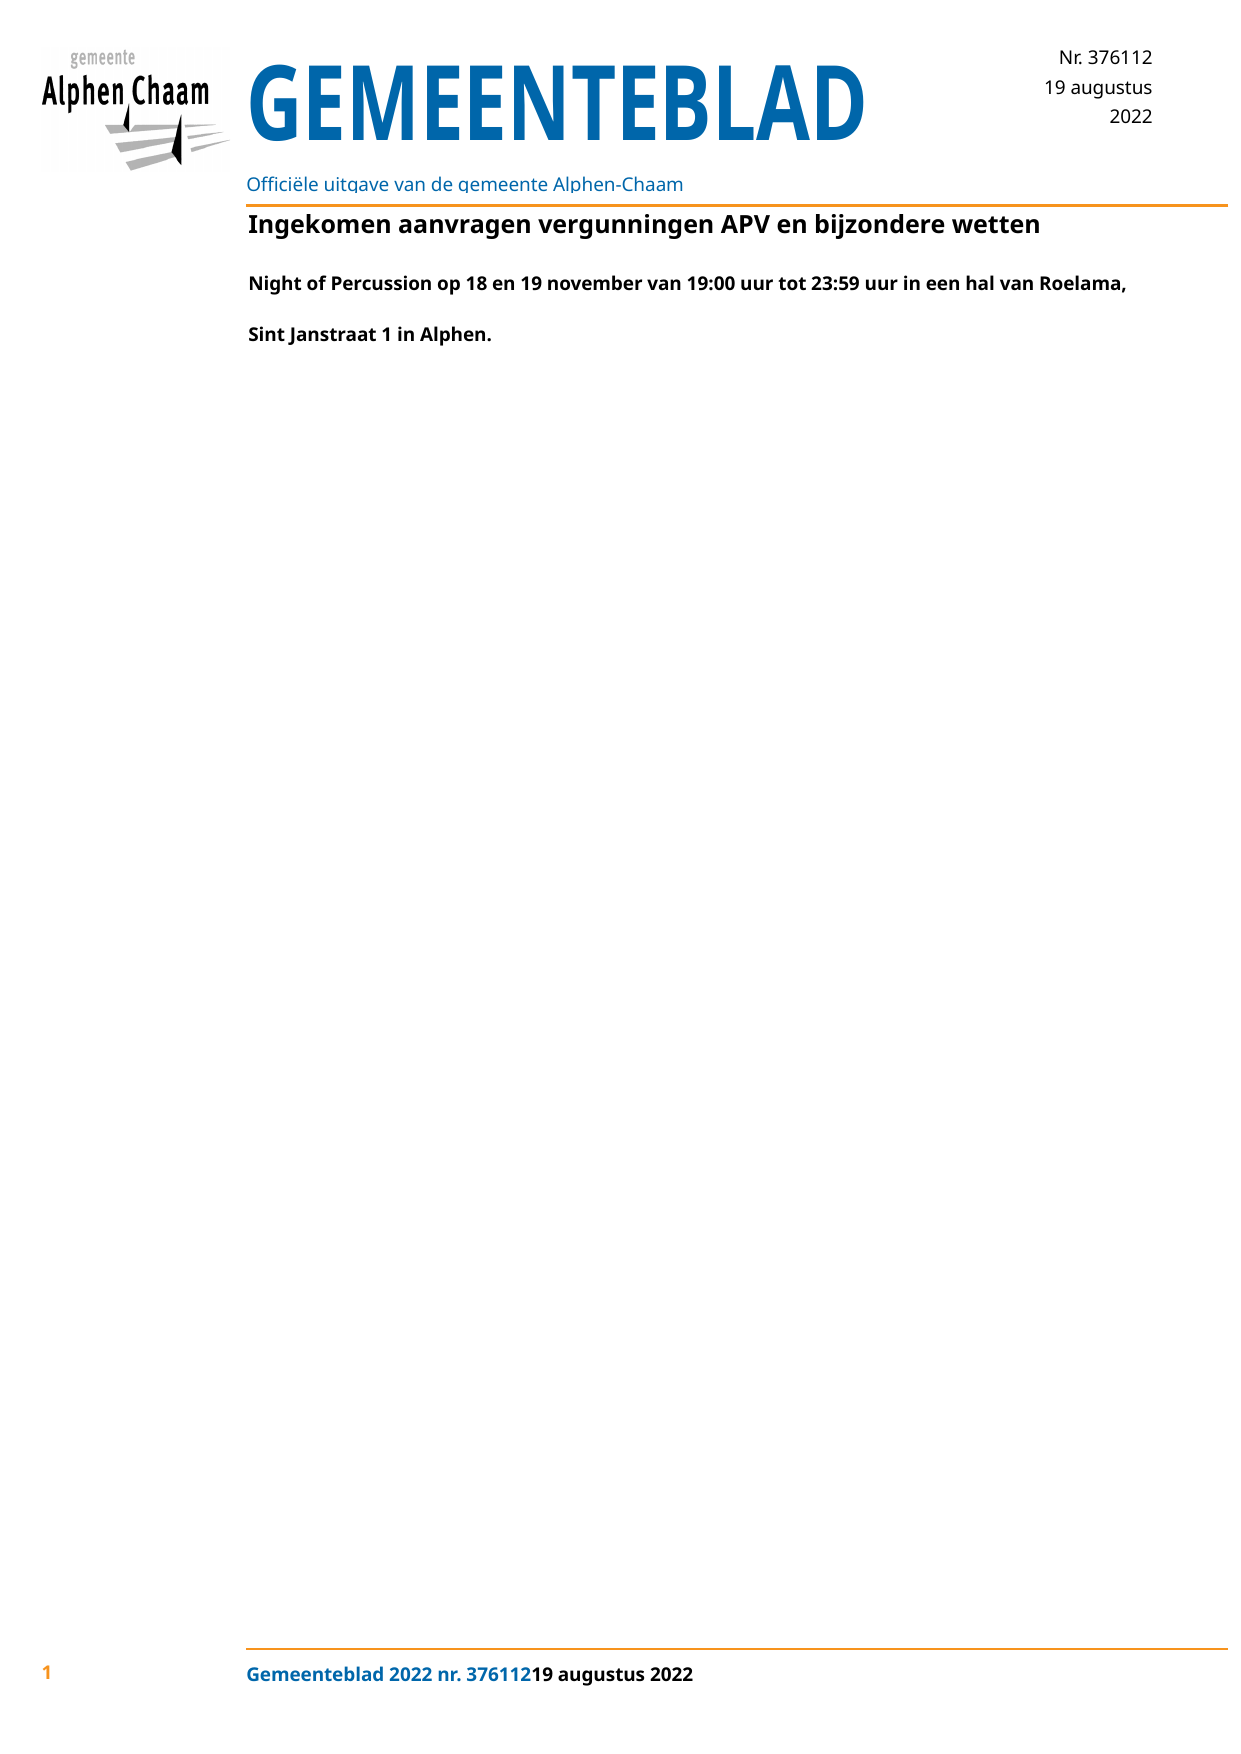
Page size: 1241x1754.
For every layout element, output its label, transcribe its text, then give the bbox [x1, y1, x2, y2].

text Night of Percussion op 18 en 19 november van 19:00 uur tot 23:59 uur in een hal van Roelama, [248, 270, 1152, 296]
text Sint Janstraat 1 in Alphen. [248, 321, 1152, 346]
text Ingekomen aanvragen vergunningen APV en bijzondere wetten [248, 207, 1152, 241]
picture [41, 47, 231, 172]
